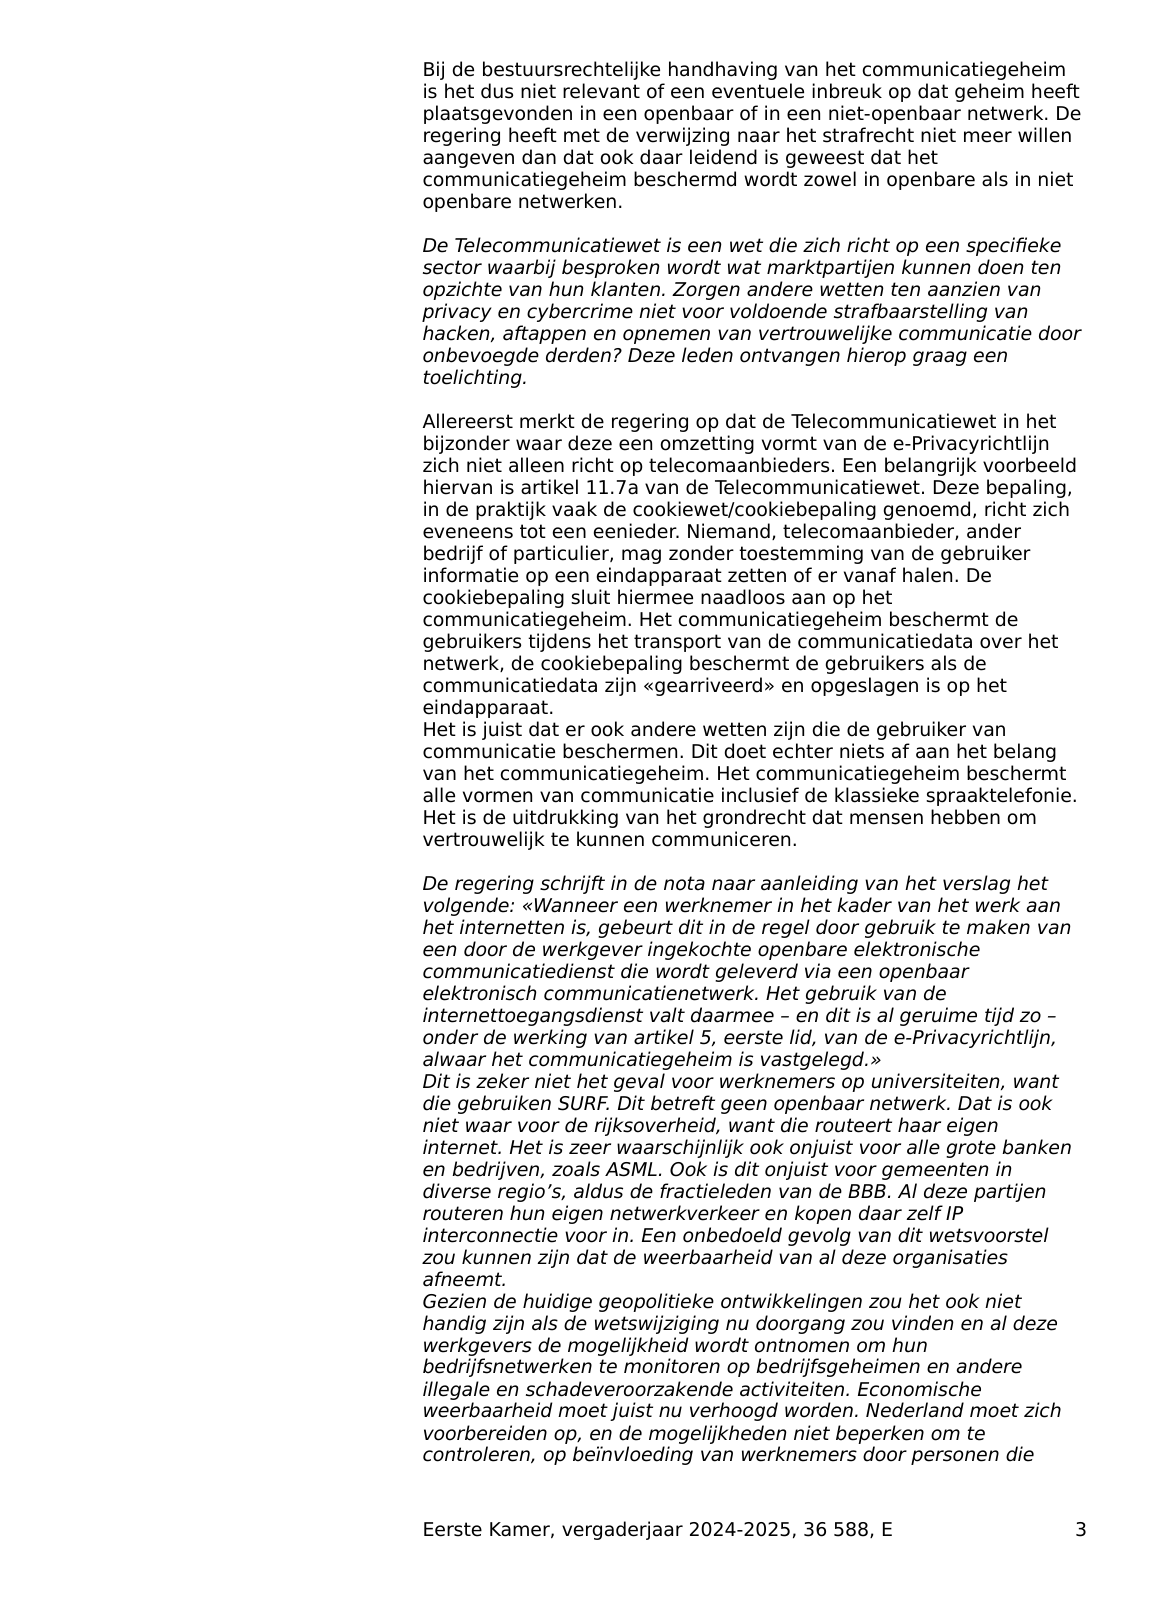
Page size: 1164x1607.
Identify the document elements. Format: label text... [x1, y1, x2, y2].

text Bij de bestuursrechtelijke handhaving van het communicatiegeheim is het dus niet relevant of een eventuele inbreuk op dat geheim heeft plaatsgevonden in een openbaar of in een niet-openbaar netwerk. De regering heeft met de verwijzing naar het strafrecht niet meer willen aangeven dan dat ook daar leidend is geweest dat het communicatiegeheim beschermd wordt zowel in openbare als in niet openbare netwerken. [422, 59, 1087, 213]
text Gezien de huidige geopolitieke ontwikkelingen zou het ook niet handig zijn als de wetswijziging nu doorgang zou vinden en al deze werkgevers de mogelijkheid wordt ontnomen om hun bedrijfsnetwerken te monitoren op bedrijfsgeheimen en andere illegale en schadeveroorzakende activiteiten. Economische weerbaarheid moet juist nu verhoogd worden. Nederland moet zich voorbereiden op, en de mogelijkheden niet beperken om te controleren, op beïnvloeding van werknemers door personen die [422, 1291, 1087, 1466]
text Allereerst merkt de regering op dat de Telecommunicatiewet in het bijzonder waar deze een omzetting vormt van de e-Privacyrichtlijn zich niet alleen richt op telecomaanbieders. Een belangrijk voorbeeld hiervan is artikel 11.7a van de Telecommunicatiewet. Deze bepaling, in de praktijk vaak de cookiewet/cookiebepaling genoemd, richt zich eveneens tot een eenieder. Niemand, telecomaanbieder, ander bedrijf of particulier, mag zonder toestemming van de gebruiker informatie op een eindapparaat zetten of er vanaf halen. De cookiebepaling sluit hiermee naadloos aan op het communicatiegeheim. Het communicatiegeheim beschermt de gebruikers tijdens het transport van de communicatiedata over het netwerk, de cookiebepaling beschermt de gebruikers als de communicatiedata zijn «gearriveerd» en opgeslagen is op het eindapparaat. [422, 411, 1087, 719]
text De Telecommunicatiewet is een wet die zich richt op een specifieke sector waarbij besproken wordt wat marktpartijen kunnen doen ten opzichte van hun klanten. Zorgen andere wetten ten aanzien van privacy en cybercrime niet voor voldoende strafbaarstelling van hacken, aftappen en opnemen van vertrouwelijke communicatie door onbevoegde derden? Deze leden ontvangen hierop graag een toelichting. [422, 235, 1087, 389]
text De regering schrijft in de nota naar aanleiding van het verslag het volgende: «Wanneer een werknemer in het kader van het werk aan het internetten is, gebeurt dit in de regel door gebruik te maken van een door de werkgever ingekochte openbare elektronische communicatiedienst die wordt geleverd via een openbaar elektronisch communicatienetwerk. Het gebruik van de internettoegangsdienst valt daarmee – en dit is al geruime tijd zo – onder de werking van artikel 5, eerste lid, van de e-Privacyrichtlijn, alwaar het communicatiegeheim is vastgelegd.» [422, 873, 1087, 1071]
text Dit is zeker niet het geval voor werknemers op universiteiten, want die gebruiken SURF. Dit betreft geen openbaar netwerk. Dat is ook niet waar voor de rijksoverheid, want die routeert haar eigen internet. Het is zeer waarschijnlijk ook onjuist voor alle grote banken en bedrijven, zoals ASML. Ook is dit onjuist voor gemeenten in diverse regio’s, aldus de fractieleden van de BBB. Al deze partijen routeren hun eigen netwerkverkeer en kopen daar zelf IP interconnectie voor in. Een onbedoeld gevolg van dit wetsvoorstel zou kunnen zijn dat de weerbaarheid van al deze organisaties afneemt. [422, 1071, 1087, 1291]
text Het is juist dat er ook andere wetten zijn die de gebruiker van communicatie beschermen. Dit doet echter niets af aan het belang van het communicatiegeheim. Het communicatiegeheim beschermt alle vormen van communicatie inclusief de klassieke spraaktelefonie. Het is de uitdrukking van het grondrecht dat mensen hebben om vertrouwelijk te kunnen communiceren. [422, 719, 1087, 851]
